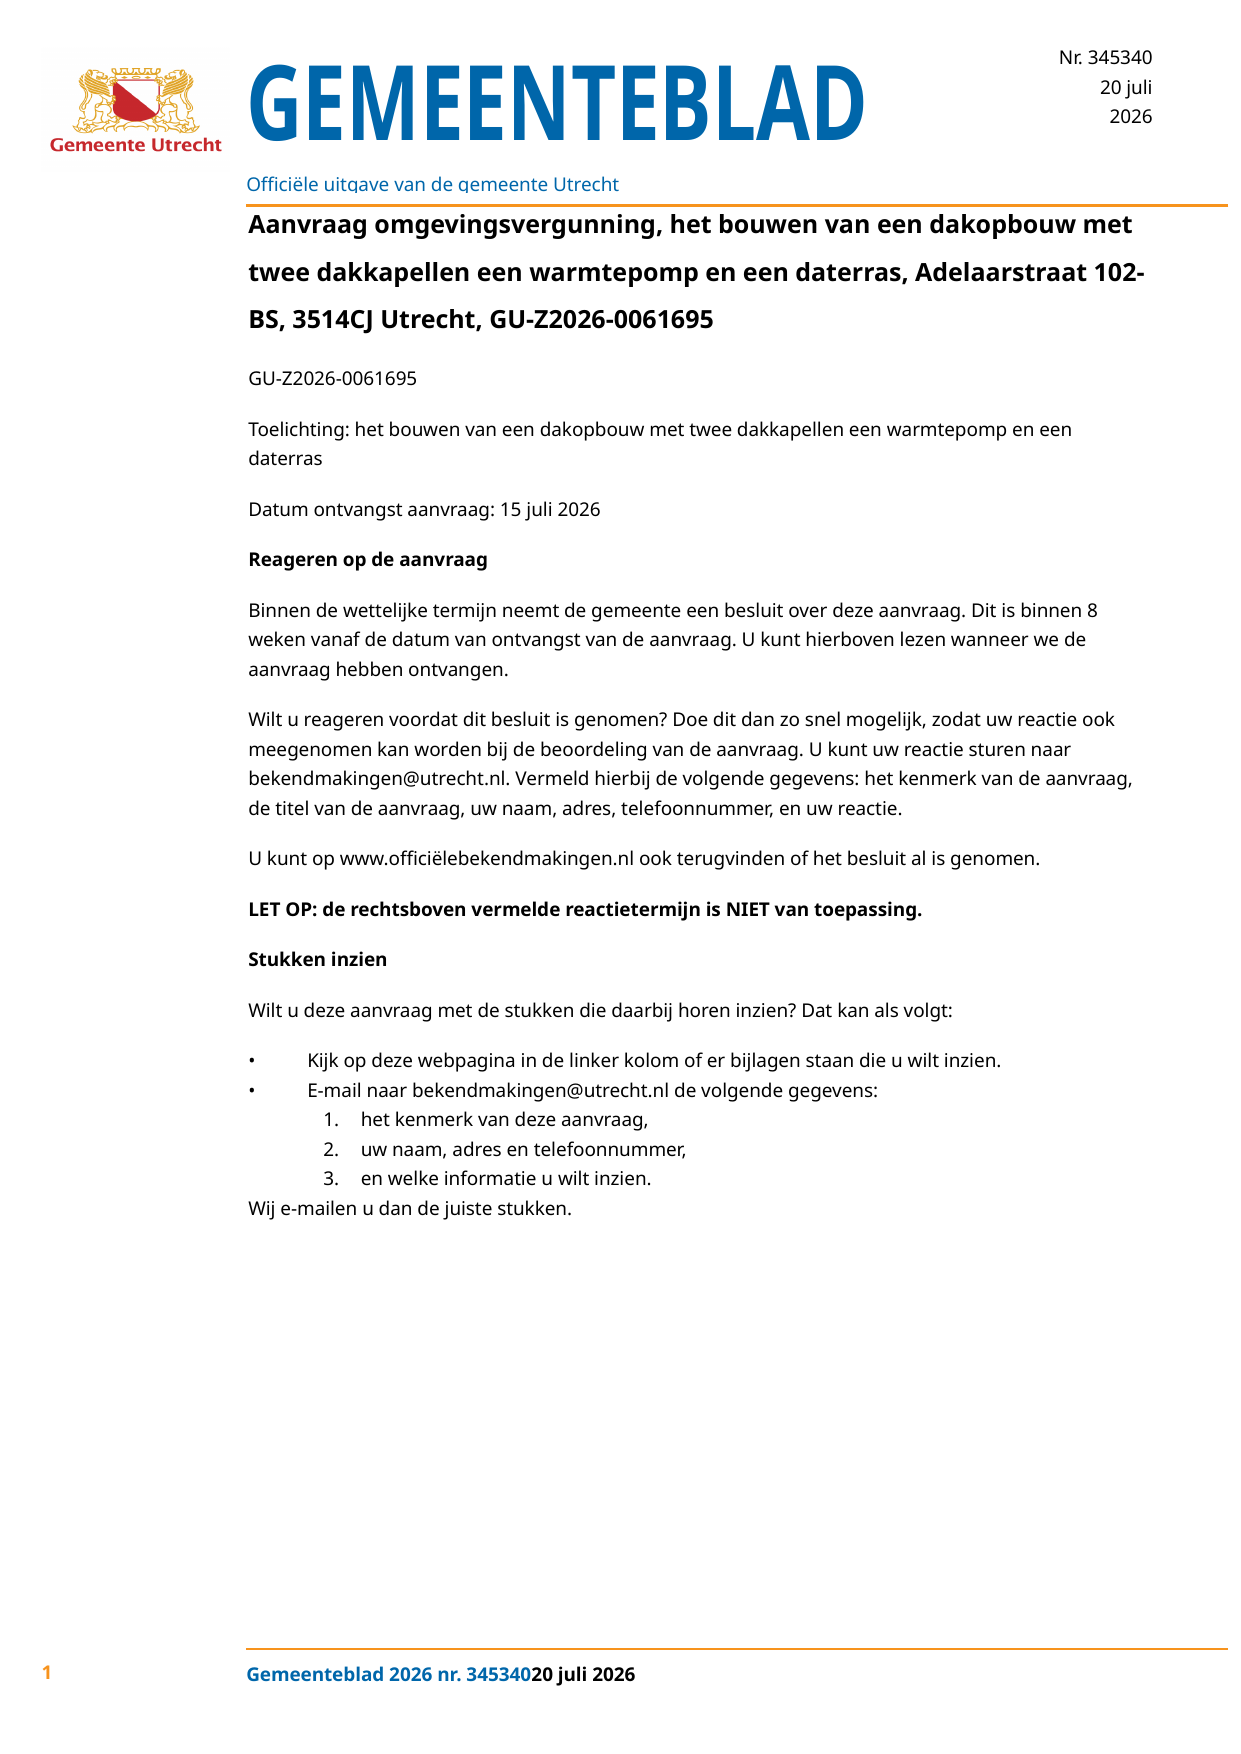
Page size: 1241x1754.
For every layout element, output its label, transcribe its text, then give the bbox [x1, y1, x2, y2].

text Reageren op de aanvraag [248, 546, 1152, 572]
text Datum ontvangst aanvraag: 15 juli 2026 [248, 496, 1152, 522]
text Toelichting: het bouwen van een dakopbouw met twee dakkapellen een warmtepomp en een daterras [248, 416, 1152, 471]
list E-mail naar bekendmakingen@utrecht.nl de volgende gegevens: [248, 1077, 1152, 1102]
text GU-Z2026-0061695 [248, 366, 1152, 391]
text Aanvraag omgevingsvergunning, het bouwen van een dakopbouw met twee dakkapellen een warmtepomp en een daterras, Adelaarstraat 102-BS, 3514CJ Utrecht, GU-Z2026-0061695 [248, 207, 1152, 336]
list Kijk op deze webpagina in de linker kolom of er bijlagen staan die u wilt inzien. [248, 1047, 1152, 1073]
list en welke informatie u wilt inzien. [323, 1166, 1152, 1191]
text U kunt op www.officiëlebekendmakingen.nl ook terugvinden of het besluit al is genomen. [248, 846, 1152, 871]
text Binnen de wettelijke termijn neemt de gemeente een besluit over deze aanvraag. Dit is binnen 8 weken vanaf de datum van ontvangst van de aanvraag. U kunt hierboven lezen wanneer we de aanvraag hebben ontvangen. [248, 597, 1152, 682]
list het kenmerk van deze aanvraag, [323, 1106, 1152, 1132]
text Stukken inzien [248, 946, 1152, 972]
text Wij e-mailen u dan de juiste stukken. [248, 1195, 1152, 1221]
text LET OP: de rechtsboven vermelde reactietermijn is NIET van toepassing. [248, 896, 1152, 922]
list uw naam, adres en telefoonnummer, [323, 1136, 1152, 1162]
text Wilt u reageren voordat dit besluit is genomen? Doe dit dan zo snel mogelijk, zodat uw reactie ook meegenomen kan worden bij de beoordeling van de aanvraag. U kunt uw reactie sturen naar bekendmakingen@utrecht.nl. Vermeld hierbij de volgende gegevens: het kenmerk van de aanvraag, de titel van de aanvraag, uw naam, adres, telefoonnummer, en uw reactie. [248, 706, 1152, 821]
picture [41, 47, 231, 172]
text Wilt u deze aanvraag met de stukken die daarbij horen inzien? Dat kan als volgt: [248, 997, 1152, 1022]
